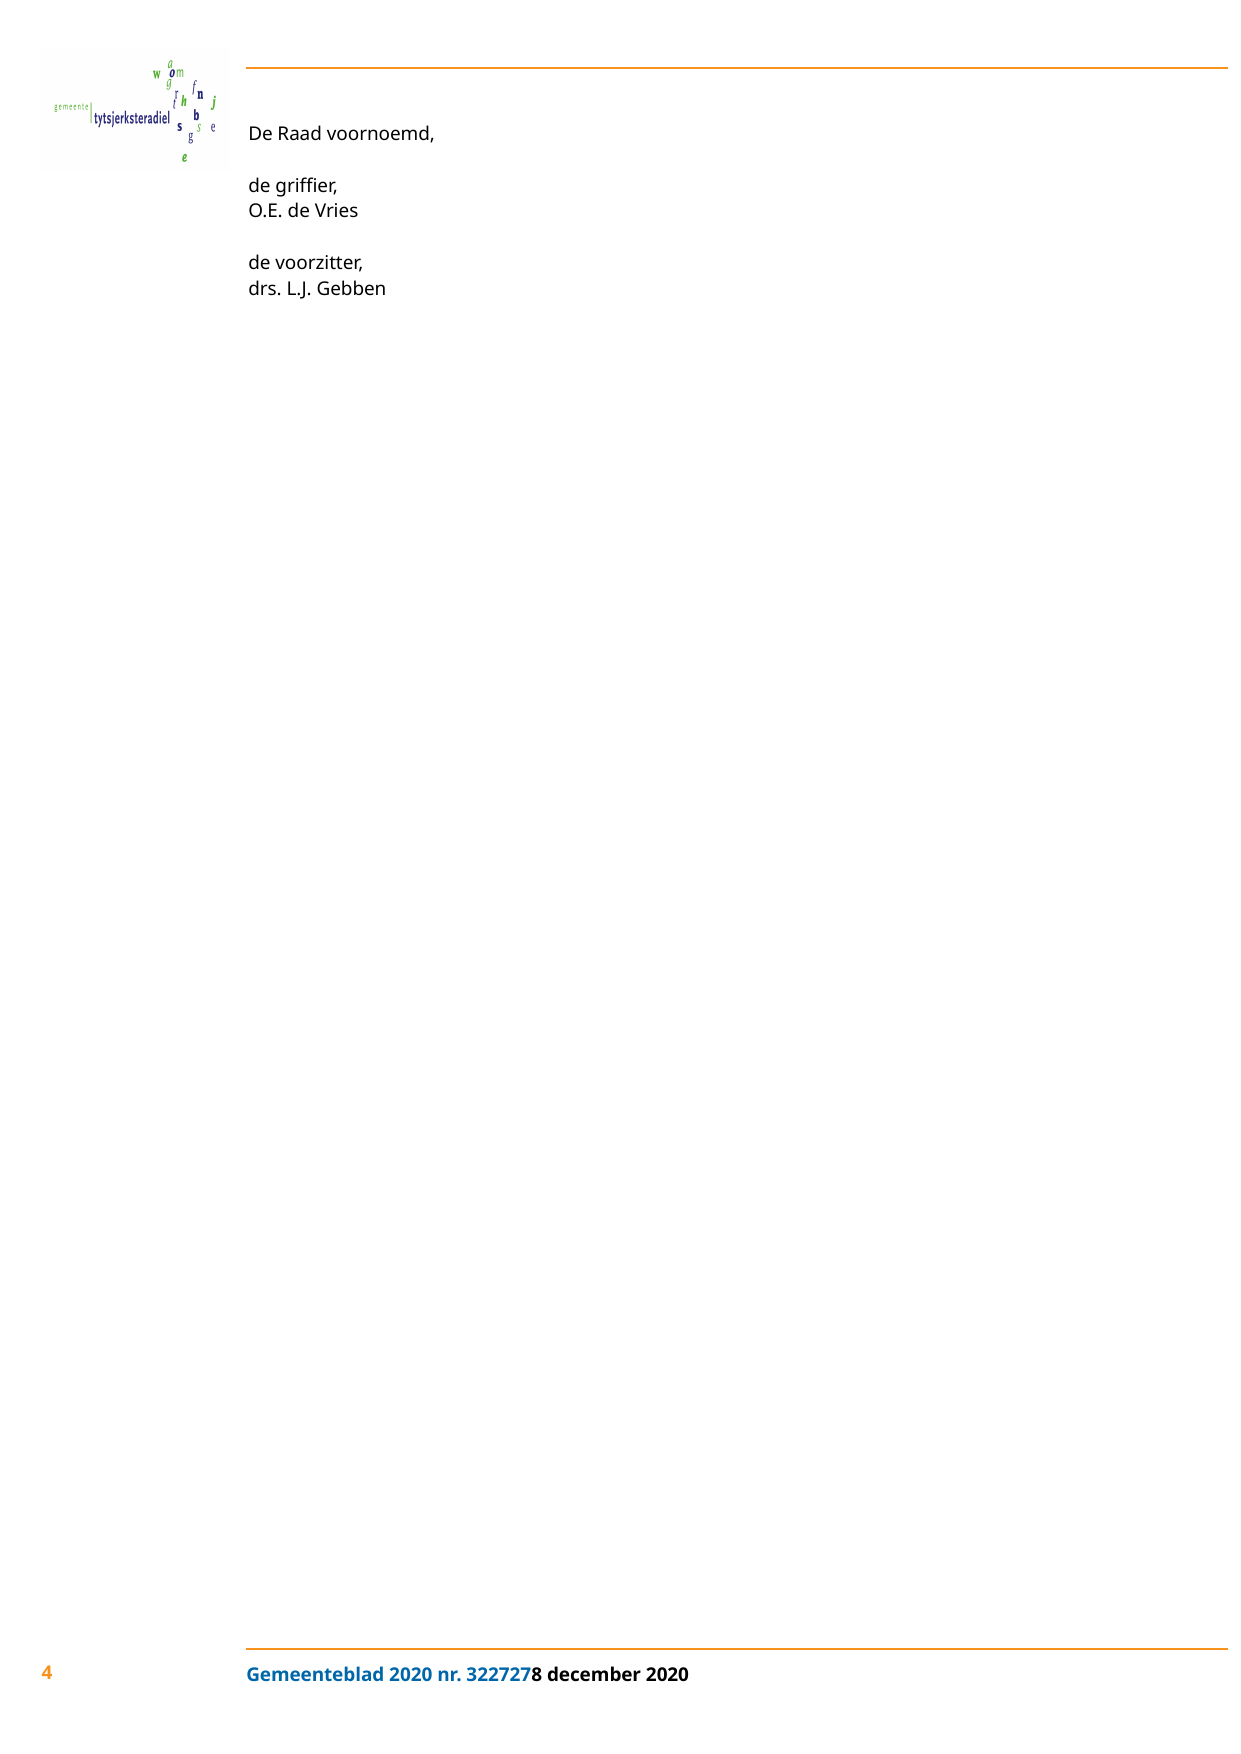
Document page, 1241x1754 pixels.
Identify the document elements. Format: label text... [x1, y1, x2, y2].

text de griffier, [248, 172, 1152, 198]
picture [41, 47, 231, 172]
text O.E. de Vries [248, 198, 1152, 223]
text drs. L.J. Gebben [248, 275, 1152, 301]
text De Raad voornoemd, [248, 121, 1152, 146]
text de voorzitter, [248, 249, 1152, 275]
